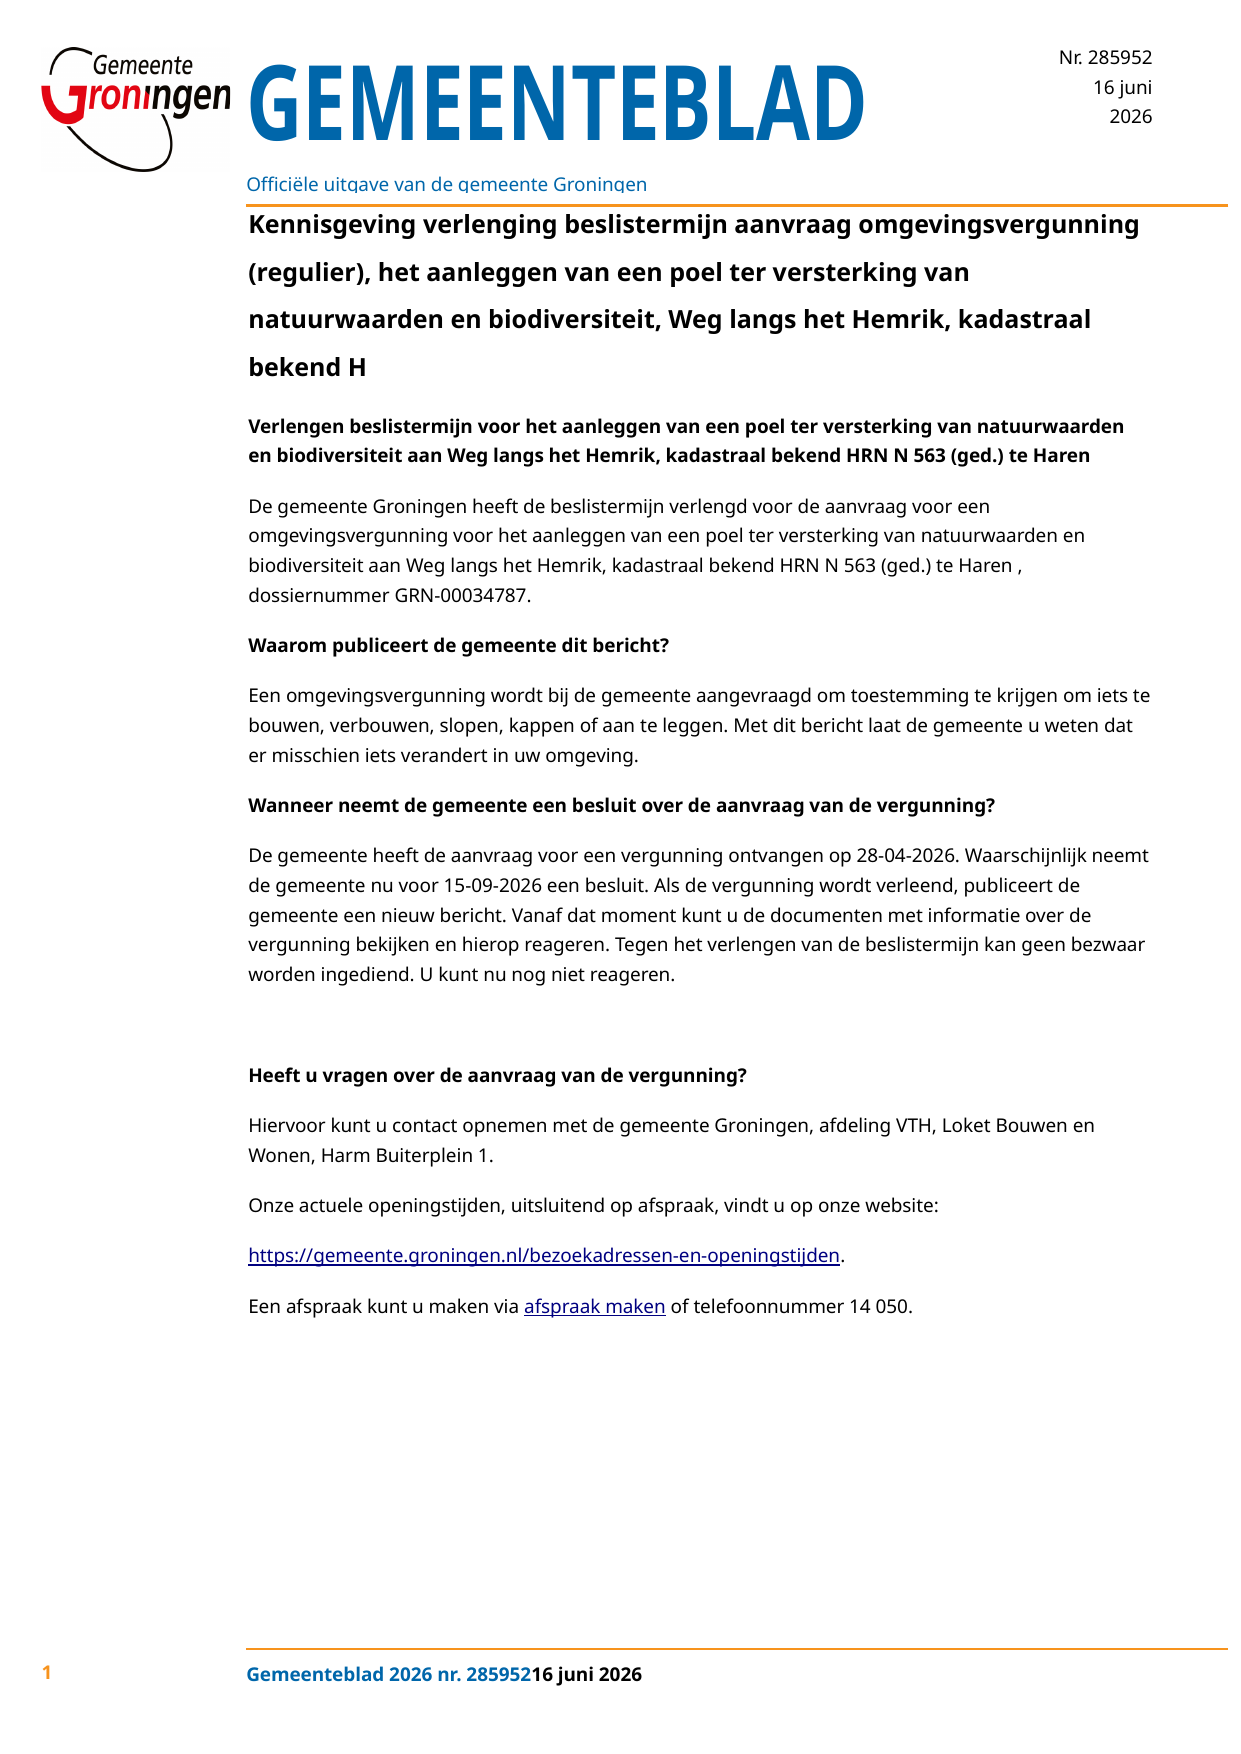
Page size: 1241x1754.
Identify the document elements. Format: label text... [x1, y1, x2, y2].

text Kennisgeving verlenging beslistermijn aanvraag omgevingsvergunning (regulier), het aanleggen van een poel ter versterking van natuurwaarden en biodiversiteit, Weg langs het Hemrik, kadastraal bekend H [248, 207, 1152, 384]
picture [41, 47, 231, 172]
text De gemeente heeft de aanvraag voor een vergunning ontvangen op 28-04-2026. Waarschijnlijk neemt de gemeente nu voor 15-09-2026 een besluit. Als de vergunning wordt verleend, publiceert de gemeente een nieuw bericht. Vanaf dat moment kunt u de documenten met informatie over de vergunning bekijken en hierop reageren. Tegen het verlengen van de beslistermijn kan geen bezwaar worden ingediend. U kunt nu nog niet reageren. [248, 843, 1152, 987]
text Een afspraak kunt u maken via afspraak maken of telefoonnummer 14 050. [248, 1293, 1152, 1319]
text Wanneer neemt de gemeente een besluit over de aanvraag van de vergunning? [248, 792, 1152, 818]
text Waarom publiceert de gemeente dit bericht? [248, 632, 1152, 658]
text Een omgevingsvergunning wordt bij de gemeente aangevraagd om toestemming te krijgen om iets te bouwen, verbouwen, slopen, kappen of aan te leggen. Met dit bericht laat de gemeente u weten dat er misschien iets verandert in uw omgeving. [248, 683, 1152, 768]
text Verlengen beslistermijn voor het aanleggen van een poel ter versterking van natuurwaarden en biodiversiteit aan Weg langs het Hemrik, kadastraal bekend HRN N 563 (ged.) te Haren [248, 413, 1152, 468]
text De gemeente Groningen heeft de beslistermijn verlengd voor de aanvraag voor een omgevingsvergunning voor het aanleggen van een poel ter versterking van natuurwaarden en biodiversiteit aan Weg langs het Hemrik, kadastraal bekend HRN N 563 (ged.) te Haren , dossiernummer GRN-00034787. [248, 493, 1152, 608]
text Heeft u vragen over de aanvraag van de vergunning? [248, 1062, 1152, 1088]
text Hiervoor kunt u contact opnemen met de gemeente Groningen, afdeling VTH, Loket Bouwen en Wonen, Harm Buiterplein 1. [248, 1112, 1152, 1168]
text Onze actuele openingstijden, uitsluitend op afspraak, vindt u op onze website: [248, 1192, 1152, 1218]
text https://gemeente.groningen.nl/bezoekadressen-en-openingstijden. [248, 1243, 1152, 1268]
